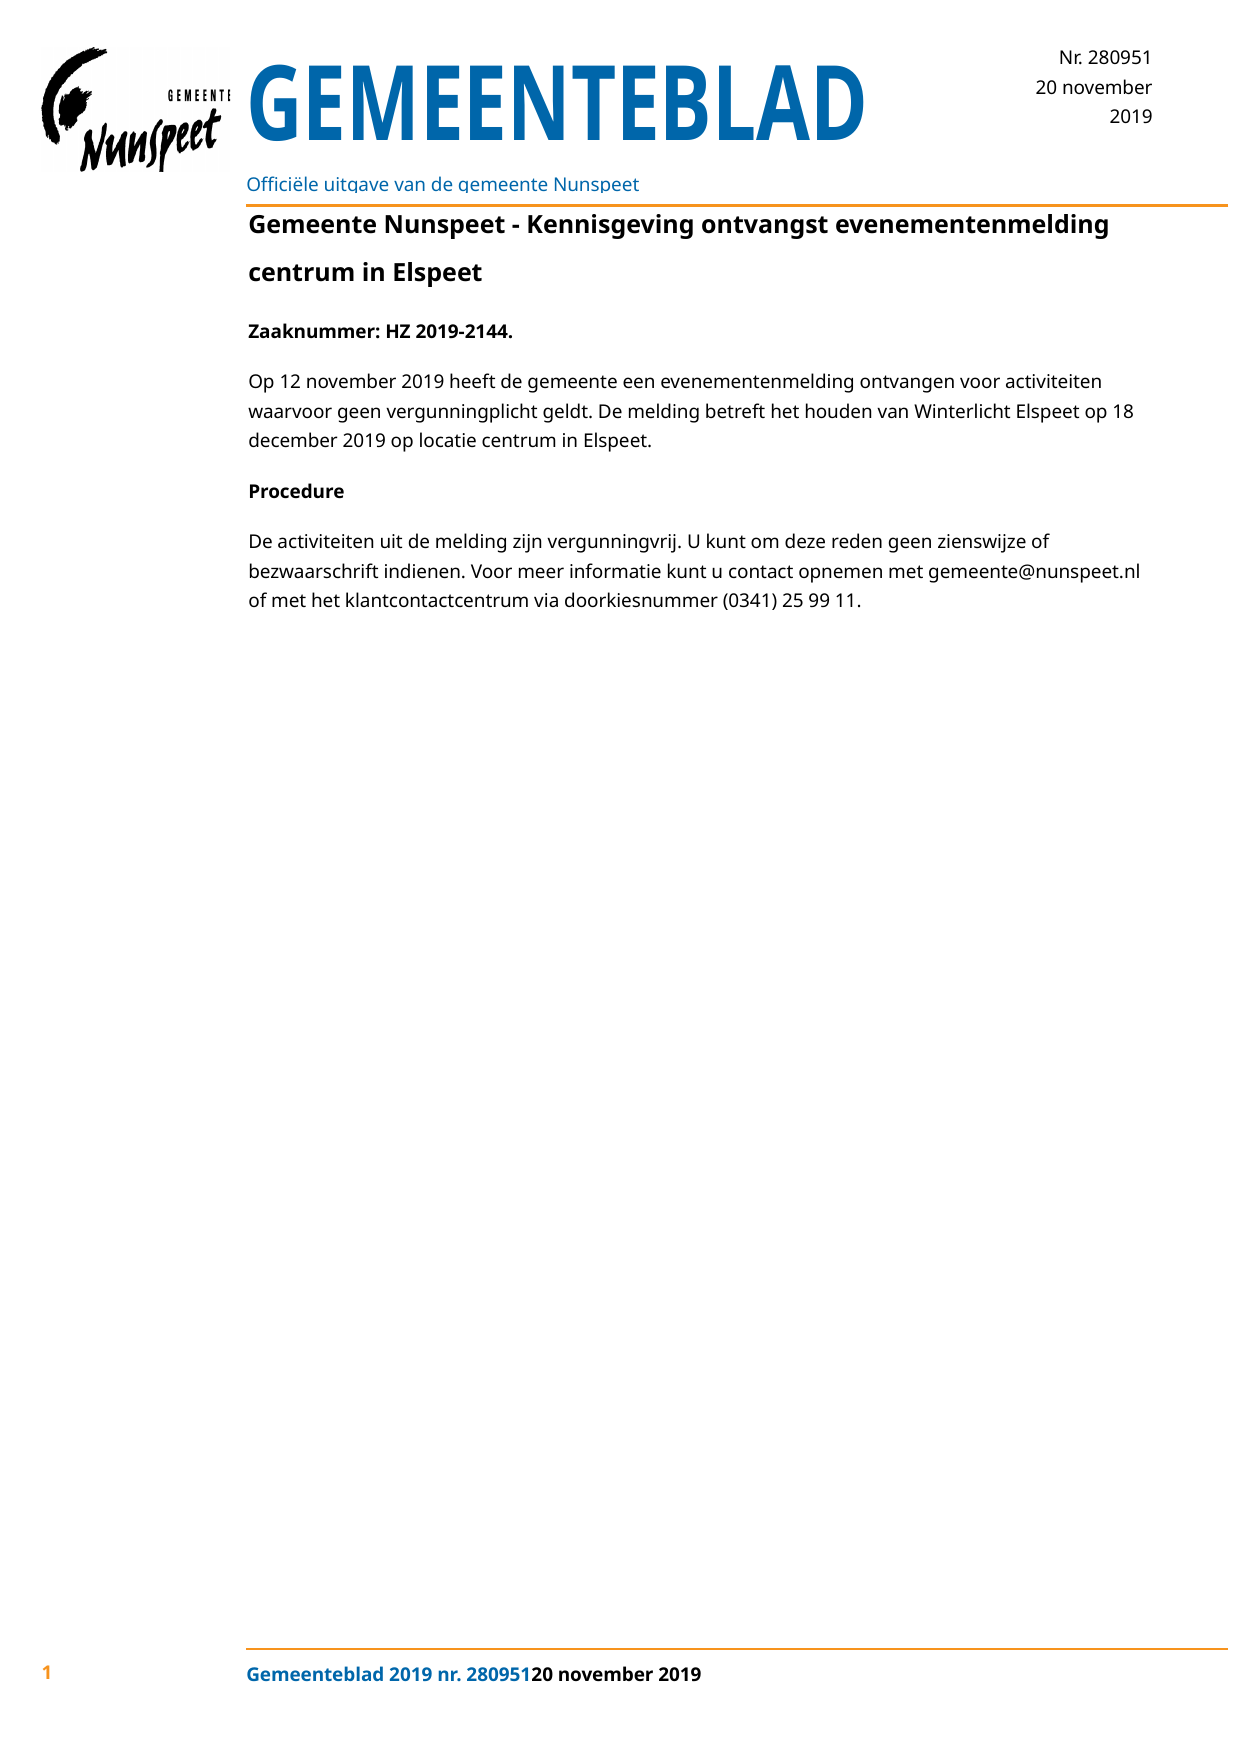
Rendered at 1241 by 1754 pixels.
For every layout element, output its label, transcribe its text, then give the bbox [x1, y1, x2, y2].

picture [41, 47, 231, 172]
text De activiteiten uit de melding zijn vergunningvrij. U kunt om deze reden geen zienswijze of bezwaarschrift indienen. Voor meer informatie kunt u contact opnemen met gemeente@nunspeet.nl of met het klantcontactcentrum via doorkiesnummer (0341) 25 99 11. [248, 528, 1152, 613]
text Op 12 november 2019 heeft de gemeente een evenementenmelding ontvangen voor activiteiten waarvoor geen vergunningplicht geldt. De melding betreft het houden van Winterlicht Elspeet op 18 december 2019 op locatie centrum in Elspeet. [248, 368, 1152, 453]
text Zaaknummer: HZ 2019-2144. [248, 318, 1152, 344]
text Procedure [248, 478, 1152, 504]
text Gemeente Nunspeet - Kennisgeving ontvangst evenementenmelding centrum in Elspeet [248, 207, 1152, 288]
